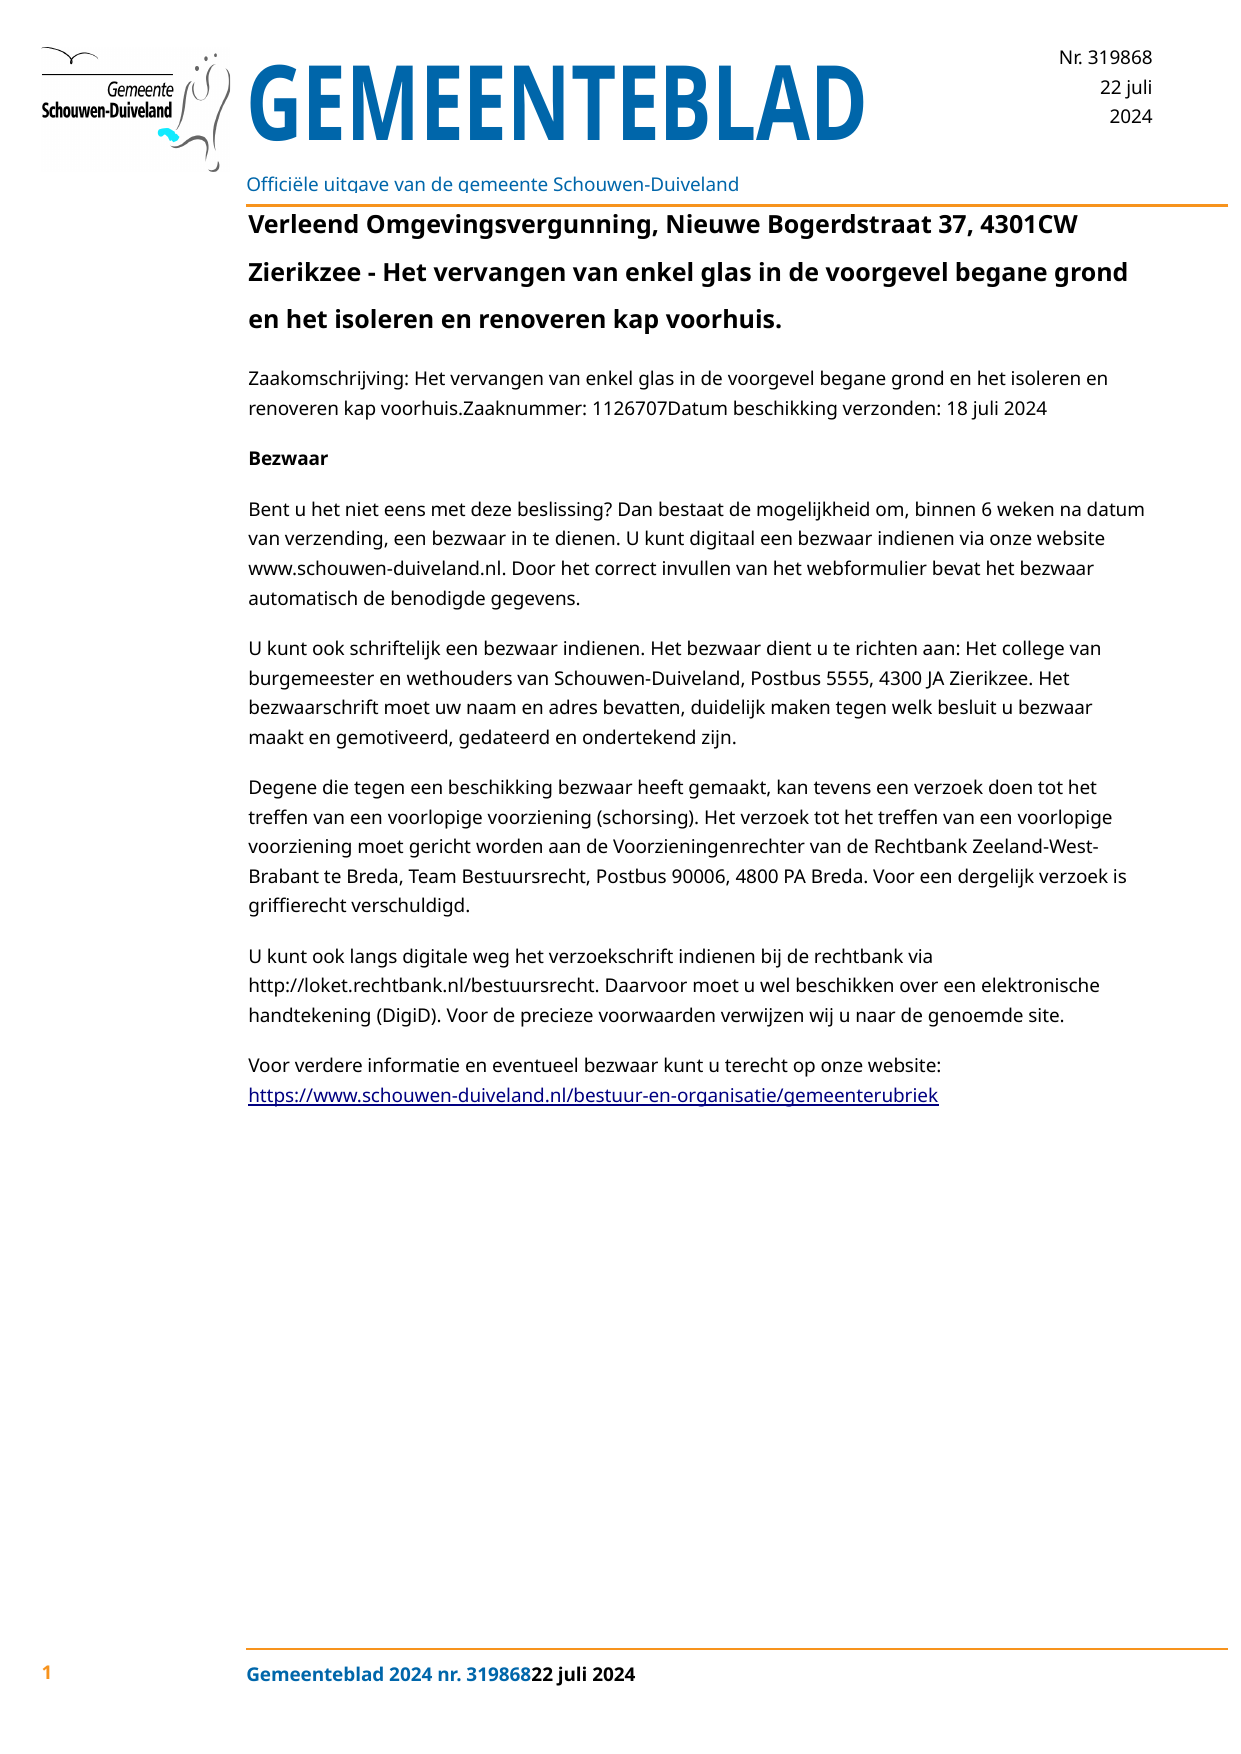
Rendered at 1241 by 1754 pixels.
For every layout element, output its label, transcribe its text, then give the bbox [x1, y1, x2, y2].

text Verleend Omgevingsvergunning, Nieuwe Bogerdstraat 37, 4301CW Zierikzee - Het vervangen van enkel glas in de voorgevel begane grond en het isoleren en renoveren kap voorhuis. [248, 207, 1152, 336]
text Degene die tegen een beschikking bezwaar heeft gemaakt, kan tevens een verzoek doen tot het treffen van een voorlopige voorziening (schorsing). Het verzoek tot het treffen van een voorlopige voorziening moet gericht worden aan de Voorzieningenrechter van de Rechtbank Zeeland-West-Brabant te Breda, Team Bestuursrecht, Postbus 90006, 4800 PA Breda. Voor een dergelijk verzoek is griffierecht verschuldigd. [248, 774, 1152, 918]
picture [41, 47, 231, 172]
text Bent u het niet eens met deze beslissing? Dan bestaat de mogelijkheid om, binnen 6 weken na datum van verzending, een bezwaar in te dienen. U kunt digitaal een bezwaar indienen via onze website www.schouwen-duiveland.nl. Door het correct invullen van het webformulier bevat het bezwaar automatisch de benodigde gegevens. [248, 496, 1152, 610]
text U kunt ook langs digitale weg het verzoekschrift indienen bij de rechtbank via http://loket.rechtbank.nl/bestuursrecht. Daarvoor moet u wel beschikken over een elektronische handtekening (DigiD). Voor de precieze voorwaarden verwijzen wij u naar de genoemde site. [248, 943, 1152, 1028]
text Bezwaar [248, 446, 1152, 471]
text U kunt ook schriftelijk een bezwaar indienen. Het bezwaar dient u te richten aan: Het college van burgemeester en wethouders van Schouwen-Duiveland, Postbus 5555, 4300 JA Zierikzee. Het bezwaarschrift moet uw naam en adres bevatten, duidelijk maken tegen welk besluit u bezwaar maakt en gemotiveerd, gedateerd en ondertekend zijn. [248, 635, 1152, 749]
text Zaakomschrijving: Het vervangen van enkel glas in de voorgevel begane grond en het isoleren en renoveren kap voorhuis.Zaaknummer: 1126707Datum beschikking verzonden: 18 juli 2024 [248, 366, 1152, 421]
text Voor verdere informatie en eventueel bezwaar kunt u terecht op onze website: https://www.schouwen-duiveland.nl/bestuur-en-organisatie/gemeenterubriek [248, 1053, 1152, 1108]
